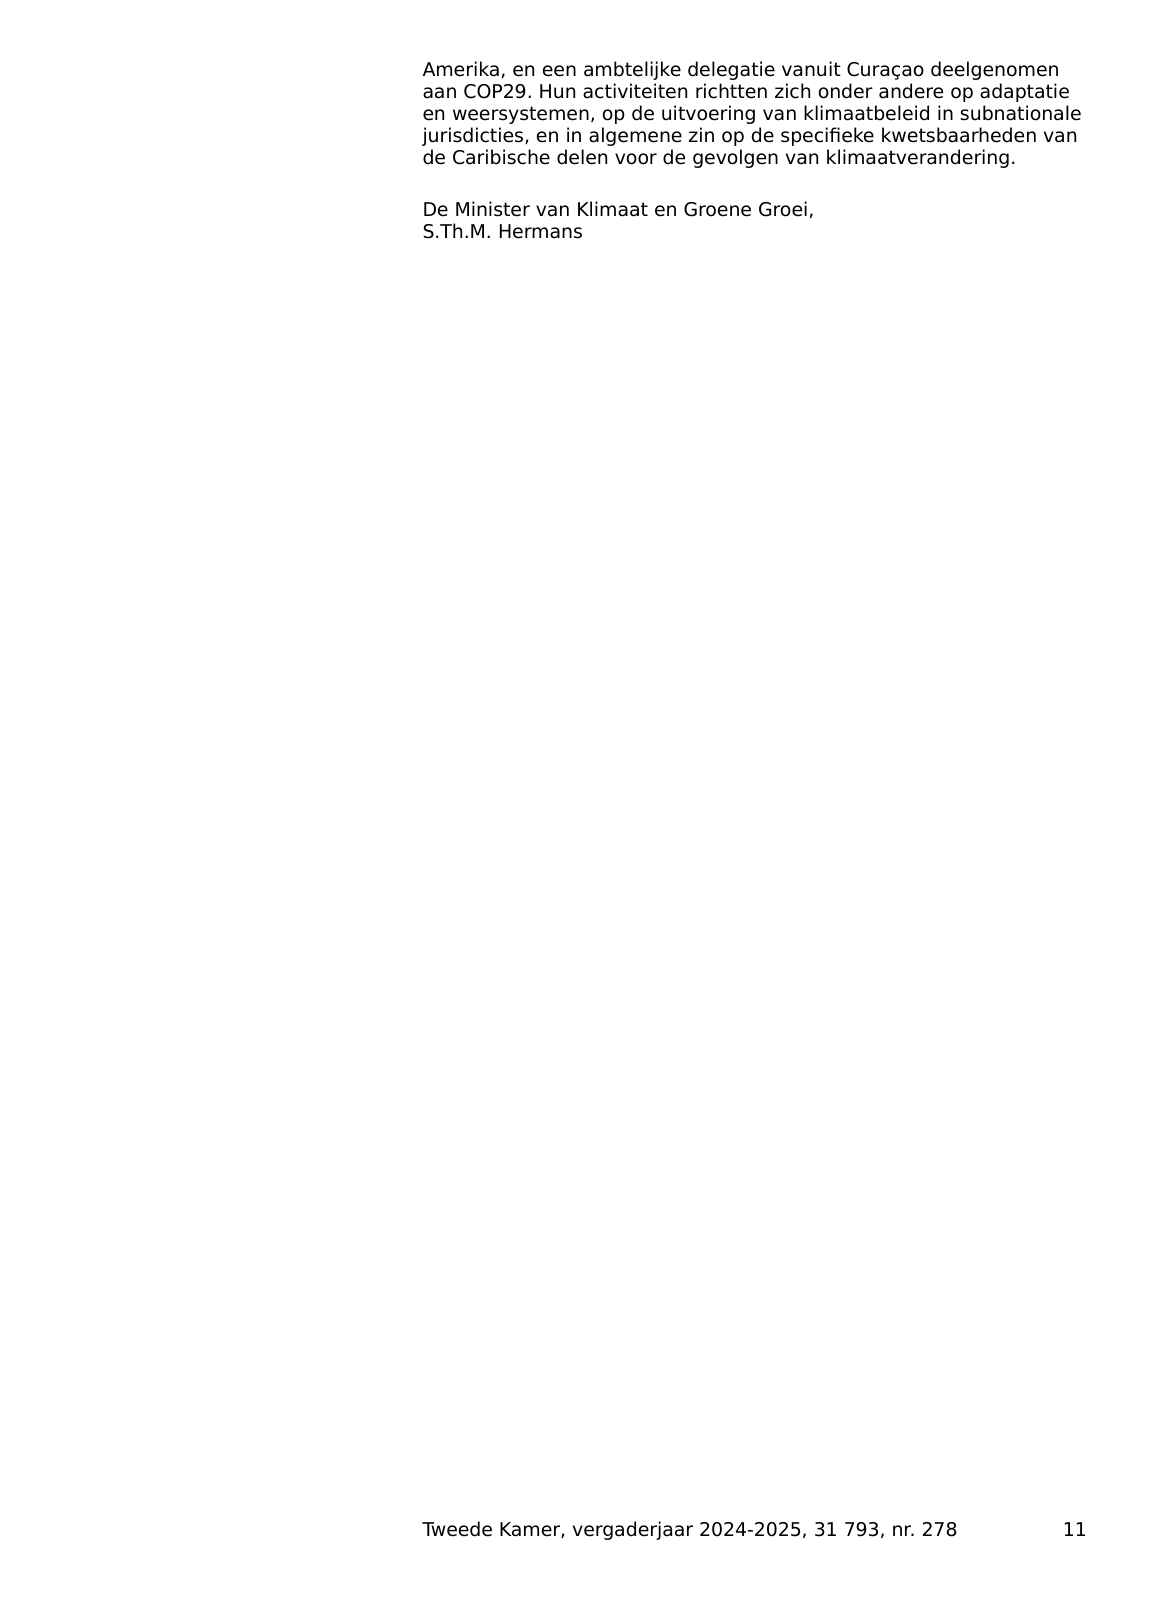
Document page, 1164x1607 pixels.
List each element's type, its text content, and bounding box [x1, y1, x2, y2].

text De Minister van Klimaat en Groene Groei, S.Th.M. Hermans [422, 199, 1087, 243]
text Amerika, en een ambtelijke delegatie vanuit Curaçao deelgenomen aan COP29. Hun activiteiten richtten zich onder andere op adaptatie en weersystemen, op de uitvoering van klimaatbeleid in subnationale jurisdicties, en in algemene zin op de specifieke kwetsbaarheden van de Caribische delen voor de gevolgen van klimaatverandering. [422, 59, 1087, 169]
